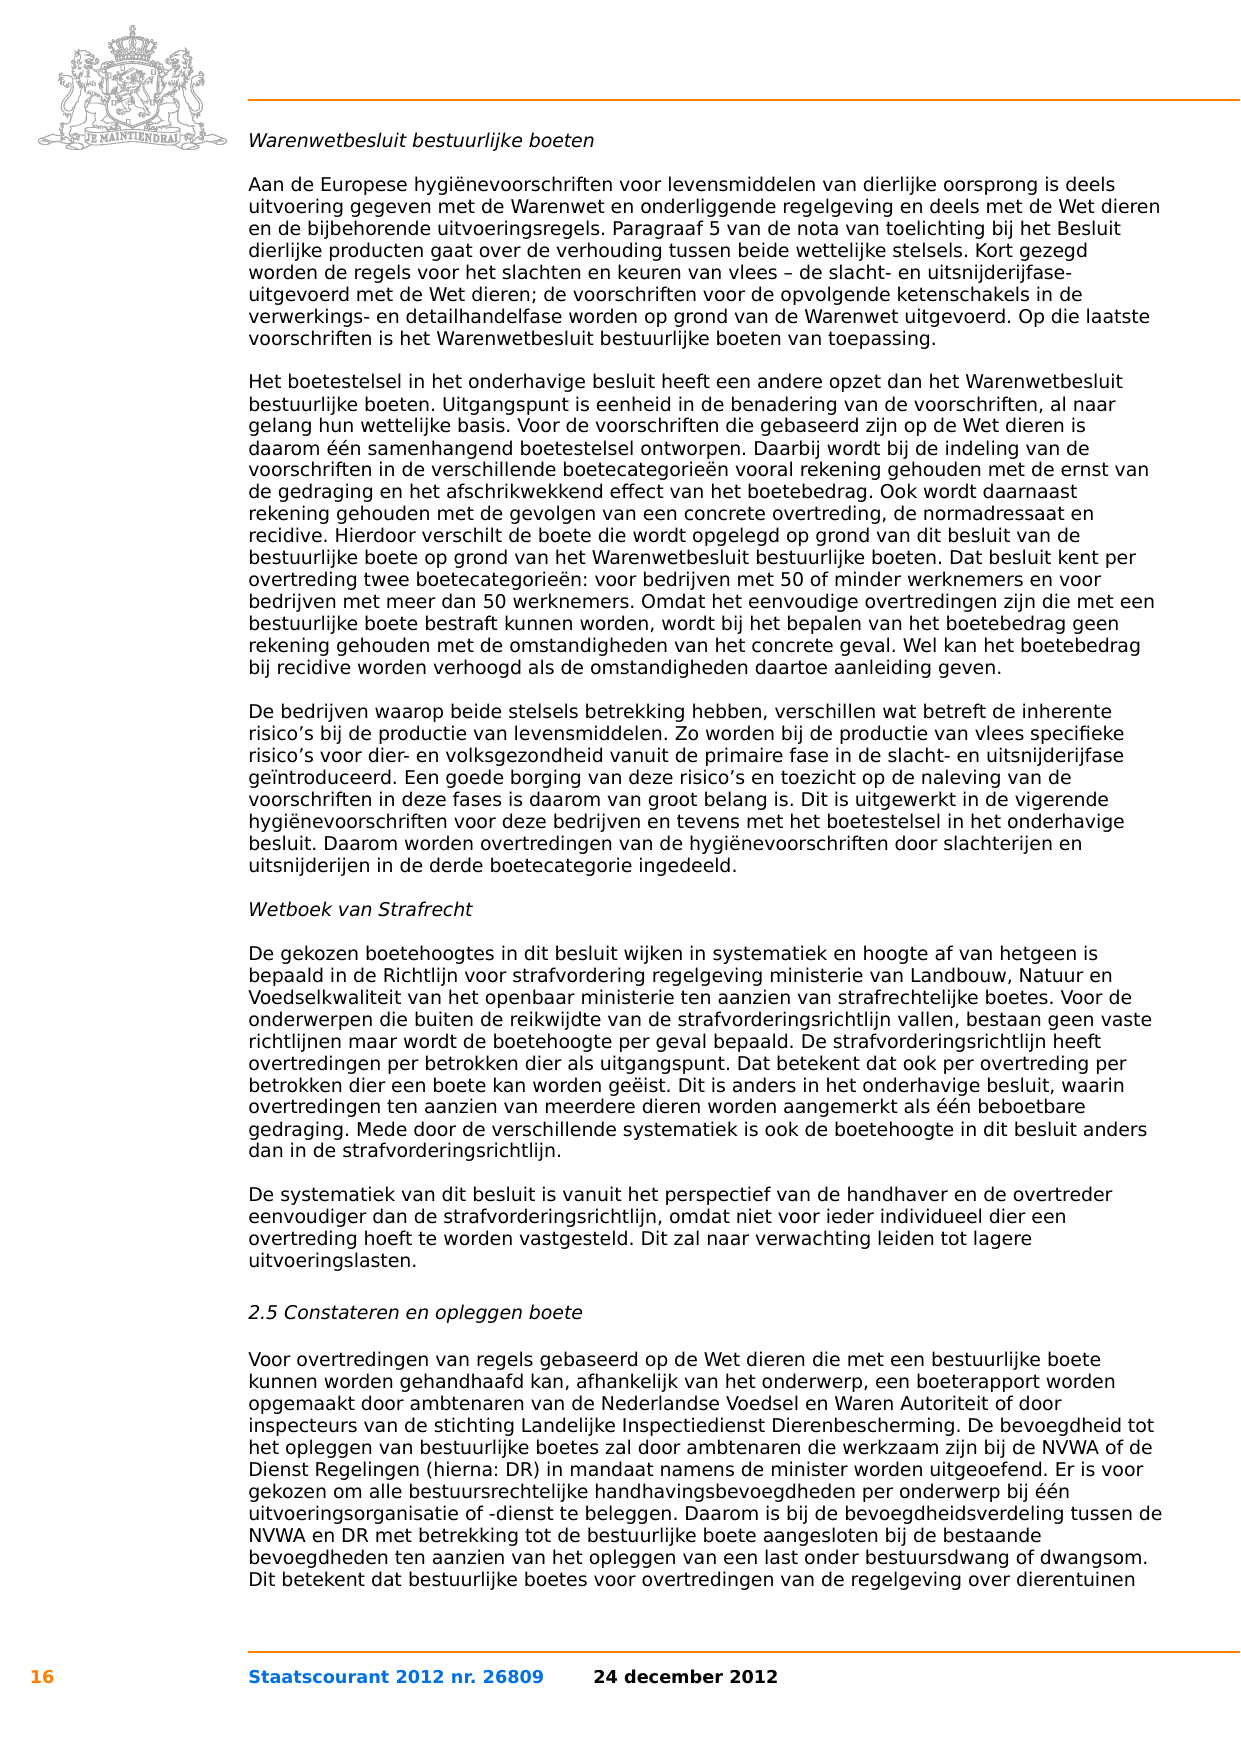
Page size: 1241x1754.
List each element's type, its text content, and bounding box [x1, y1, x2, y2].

text Het boetestelsel in het onderhavige besluit heeft een andere opzet dan het Warenwetbesluit bestuurlijke boeten. Uitgangspunt is eenheid in de benadering van de voorschriften, al naar gelang hun wettelijke basis. Voor de voorschriften die gebaseerd zijn op de Wet dieren is daarom één samenhangend boetestelsel ontworpen. Daarbij wordt bij de indeling van de voorschriften in de verschillende boetecategorieën vooral rekening gehouden met de ernst van de gedraging en het afschrikwekkend effect van het boetebedrag. Ook wordt daarnaast rekening gehouden met de gevolgen van een concrete overtreding, de normadressaat en recidive. Hierdoor verschilt de boete die wordt opgelegd op grond van dit besluit van de bestuurlijke boete op grond van het Warenwetbesluit bestuurlijke boeten. Dat besluit kent per overtreding twee boetecategorieën: voor bedrijven met 50 of minder werknemers en voor bedrijven met meer dan 50 werknemers. Omdat het eenvoudige overtredingen zijn die met een bestuurlijke boete bestraft kunnen worden, wordt bij het bepalen van het boetebedrag geen rekening gehouden met de omstandigheden van het concrete geval. Wel kan het boetebedrag bij recidive worden verhoogd als de omstandigheden daartoe aanleiding geven. [248, 371, 1163, 679]
text De gekozen boetehoogtes in dit besluit wijken in systematiek en hoogte af van hetgeen is bepaald in de Richtlijn voor strafvordering regelgeving ministerie van Landbouw, Natuur en Voedselkwaliteit van het openbaar ministerie ten aanzien van strafrechtelijke boetes. Voor de onderwerpen die buiten de reikwijdte van de strafvorderingsrichtlijn vallen, bestaan geen vaste richtlijnen maar wordt de boetehoogte per geval bepaald. De strafvorderingsrichtlijn heeft overtredingen per betrokken dier als uitgangspunt. Dat betekent dat ook per overtreding per betrokken dier een boete kan worden geëist. Dit is anders in het onderhavige besluit, waarin overtredingen ten aanzien van meerdere dieren worden aangemerkt als één beboetbare gedraging. Mede door de verschillende systematiek is ook de boetehoogte in dit besluit anders dan in de strafvorderingsrichtlijn. [248, 943, 1163, 1162]
text De systematiek van dit besluit is vanuit het perspectief van de handhaver en de overtreder eenvoudiger dan de strafvorderingsrichtlijn, omdat niet voor ieder individueel dier een overtreding hoeft te worden vastgesteld. Dit zal naar verwachting leiden tot lagere uitvoeringslasten. [248, 1184, 1163, 1272]
subtitle Wetboek van Strafrecht [248, 899, 1163, 921]
subtitle 2.5 Constateren en opleggen boete [248, 1302, 1163, 1324]
picture [38, 25, 227, 150]
text Voor overtredingen van regels gebaseerd op de Wet dieren die met een bestuurlijke boete kunnen worden gehandhaafd kan, afhankelijk van het onderwerp, een boeterapport worden opgemaakt door ambtenaren van de Nederlandse Voedsel en Waren Autoriteit of door inspecteurs van de stichting Landelijke Inspectiedienst Dierenbescherming. De bevoegdheid tot het opleggen van bestuurlijke boetes zal door ambtenaren die werkzaam zijn bij de NVWA of de Dienst Regelingen (hierna: DR) in mandaat namens de minister worden uitgeoefend. Er is voor gekozen om alle bestuursrechtelijke handhavingsbevoegdheden per onderwerp bij één uitvoeringsorganisatie of -dienst te beleggen. Daarom is bij de bevoegdheidsverdeling tussen de NVWA en DR met betrekking tot de bestuurlijke boete aangesloten bij de bestaande bevoegdheden ten aanzien van het opleggen van een last onder bestuursdwang of dwangsom. Dit betekent dat bestuurlijke boetes voor overtredingen van de regelgeving over dierentuinen [248, 1349, 1163, 1591]
subtitle Warenwetbesluit bestuurlijke boeten [248, 130, 1163, 152]
text Aan de Europese hygiënevoorschriften voor levensmiddelen van dierlijke oorsprong is deels uitvoering gegeven met de Warenwet en onderliggende regelgeving en deels met de Wet dieren en de bijbehorende uitvoeringsregels. Paragraaf 5 van de nota van toelichting bij het Besluit dierlijke producten gaat over de verhouding tussen beide wettelijke stelsels. Kort gezegd worden de regels voor het slachten en keuren van vlees – de slacht- en uitsnijderijfase- uitgevoerd met de Wet dieren; de voorschriften voor de opvolgende ketenschakels in de verwerkings- en detailhandelfase worden op grond van de Warenwet uitgevoerd. Op die laatste voorschriften is het Warenwetbesluit bestuurlijke boeten van toepassing. [248, 174, 1163, 349]
text De bedrijven waarop beide stelsels betrekking hebben, verschillen wat betreft de inherente risico’s bij de productie van levensmiddelen. Zo worden bij de productie van vlees specifieke risico’s voor dier- en volksgezondheid vanuit de primaire fase in de slacht- en uitsnijderijfase geïntroduceerd. Een goede borging van deze risico’s en toezicht op de naleving van de voorschriften in deze fases is daarom van groot belang is. Dit is uitgewerkt in de vigerende hygiënevoorschriften voor deze bedrijven en tevens met het boetestelsel in het onderhavige besluit. Daarom worden overtredingen van de hygiënevoorschriften door slachterijen en uitsnijderijen in de derde boetecategorie ingedeeld. [248, 701, 1163, 877]
